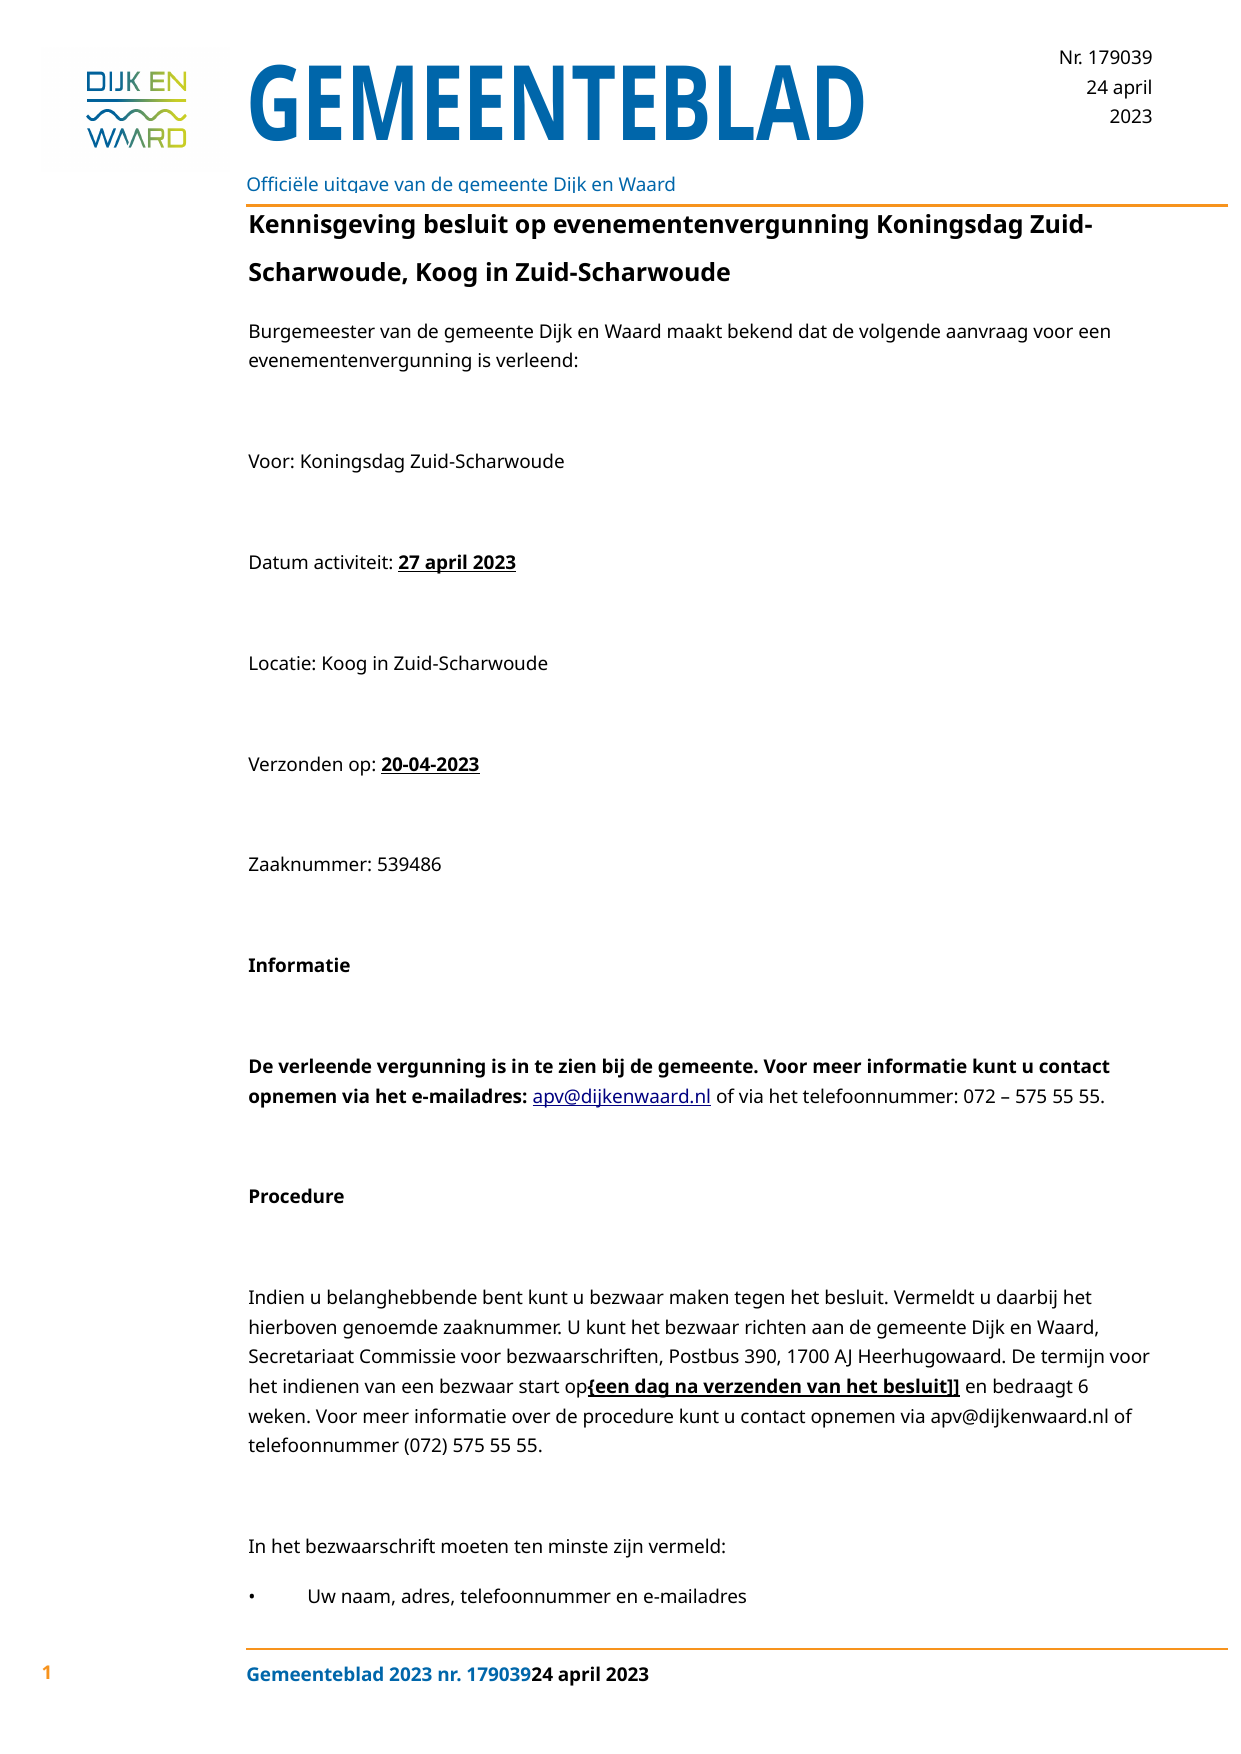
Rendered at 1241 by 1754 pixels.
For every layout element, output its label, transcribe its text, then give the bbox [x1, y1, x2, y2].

text Verzonden op: 20-04-2023 [248, 751, 1152, 777]
text Burgemeester van de gemeente Dijk en Waard maakt bekend dat de volgende aanvraag voor een evenementenvergunning is verleend: [248, 318, 1152, 373]
text Kennisgeving besluit op evenementenvergunning Koningsdag Zuid-Scharwoude, Koog in Zuid-Scharwoude [248, 207, 1152, 288]
text In het bezwaarschrift moeten ten minste zijn vermeld: [248, 1533, 1152, 1559]
text De verleende vergunning is in te zien bij de gemeente. Voor meer informatie kunt u contact opnemen via het e-mailadres: apv@dijkenwaard.nl of via het telefoonnummer: 072 – 575 55 55. [248, 1053, 1152, 1109]
text Indien u belanghebbende bent kunt u bezwaar maken tegen het besluit. Vermeldt u daarbij het hierboven genoemde zaaknummer. U kunt het bezwaar richten aan de gemeente Dijk en Waard, Secretariaat Commissie voor bezwaarschriften, Postbus 390, 1700 AJ Heerhugowaard. De termijn voor het indienen van een bezwaar start op{een dag na verzenden van het besluit]] en bedraagt 6 weken. Voor meer informatie over de procedure kunt u contact opnemen via apv@dijkenwaard.nl of telefoonnummer (072) 575 55 55. [248, 1284, 1152, 1458]
text Procedure [248, 1184, 1152, 1209]
text Locatie: Koog in Zuid-Scharwoude [248, 650, 1152, 676]
list Uw naam, adres, telefoonnummer en e-mailadres [248, 1584, 1152, 1609]
picture [41, 47, 231, 172]
text Zaaknummer: 539486 [248, 852, 1152, 877]
text Datum activiteit: 27 april 2023 [248, 549, 1152, 575]
text Informatie [248, 952, 1152, 978]
text Voor: Koningsdag Zuid-Scharwoude [248, 448, 1152, 474]
